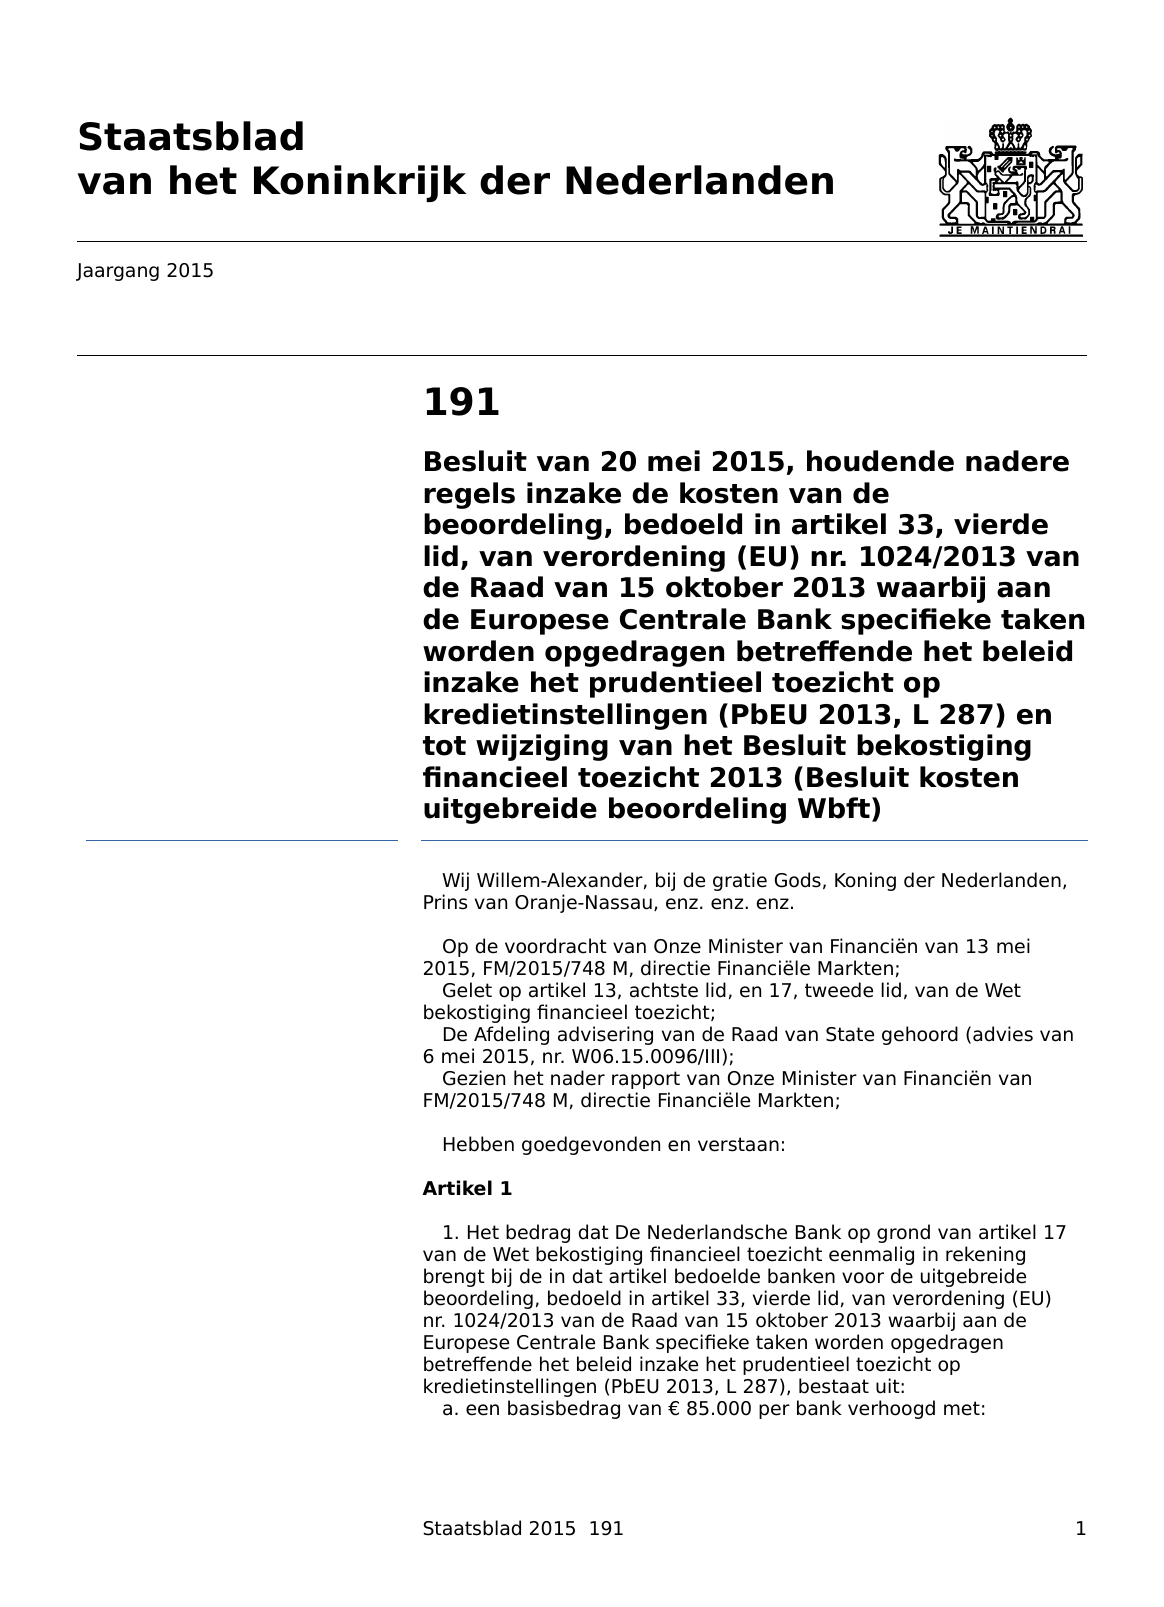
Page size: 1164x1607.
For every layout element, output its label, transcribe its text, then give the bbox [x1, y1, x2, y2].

text Gezien het nader rapport van Onze Minister van Financiën van FM/2015/748 M, directie Financiële Markten; [422, 1068, 1087, 1112]
text Hebben goedgevonden en verstaan: [422, 1134, 1087, 1156]
subtitle 191 [422, 381, 1087, 424]
text De Afdeling advisering van de Raad van State gehoord (advies van 6 mei 2015, nr. W06.15.0096/III); [422, 1024, 1087, 1068]
text a. een basisbedrag van € 85.000 per bank verhoogd met: [422, 1398, 1087, 1420]
text Besluit van 20 mei 2015, houdende nadere regels inzake de kosten van de beoordeling, bedoeld in artikel 33, vierde lid, van verordening (EU) nr. 1024/2013 van de Raad van 15 oktober 2013 waarbij aan de Europese Centrale Bank specifieke taken worden opgedragen betreffende het beleid inzake het prudentieel toezicht op kredietinstellingen (PbEU 2013, L 287) en tot wijziging van het Besluit bekostiging financieel toezicht 2013 (Besluit kosten uitgebreide beoordeling Wbft) [422, 447, 1087, 825]
text Wij Willem-Alexander, bij de gratie Gods, Koning der Nederlanden, Prins van Oranje-Nassau, enz. enz. enz. [422, 870, 1087, 914]
text 1. Het bedrag dat De Nederlandsche Bank op grond van artikel 17 van de Wet bekostiging financieel toezicht eenmalig in rekening brengt bij de in dat artikel bedoelde banken voor de uitgebreide beoordeling, bedoeld in artikel 33, vierde lid, van verordening (EU) nr. 1024/2013 van de Raad van 15 oktober 2013 waarbij aan de Europese Centrale Bank specifieke taken worden opgedragen betreffende het beleid inzake het prudentieel toezicht op kredietinstellingen (PbEU 2013, L 287), bestaat uit: [422, 1222, 1087, 1398]
text Op de voordracht van Onze Minister van Financiën van 13 mei 2015, FM/2015/748 M, directie Financiële Markten; [422, 936, 1087, 980]
table_cell Jaargang 2015 [77, 242, 1087, 355]
table_header [886, 100, 1087, 241]
subtitle Artikel 1 [422, 1178, 1087, 1200]
table_header Staatsblad van het Koninkrijk der Nederlanden [77, 100, 886, 241]
picture [936, 115, 1087, 240]
text Gelet op artikel 13, achtste lid, en 17, tweede lid, van de Wet bekostiging financieel toezicht; [422, 980, 1087, 1024]
